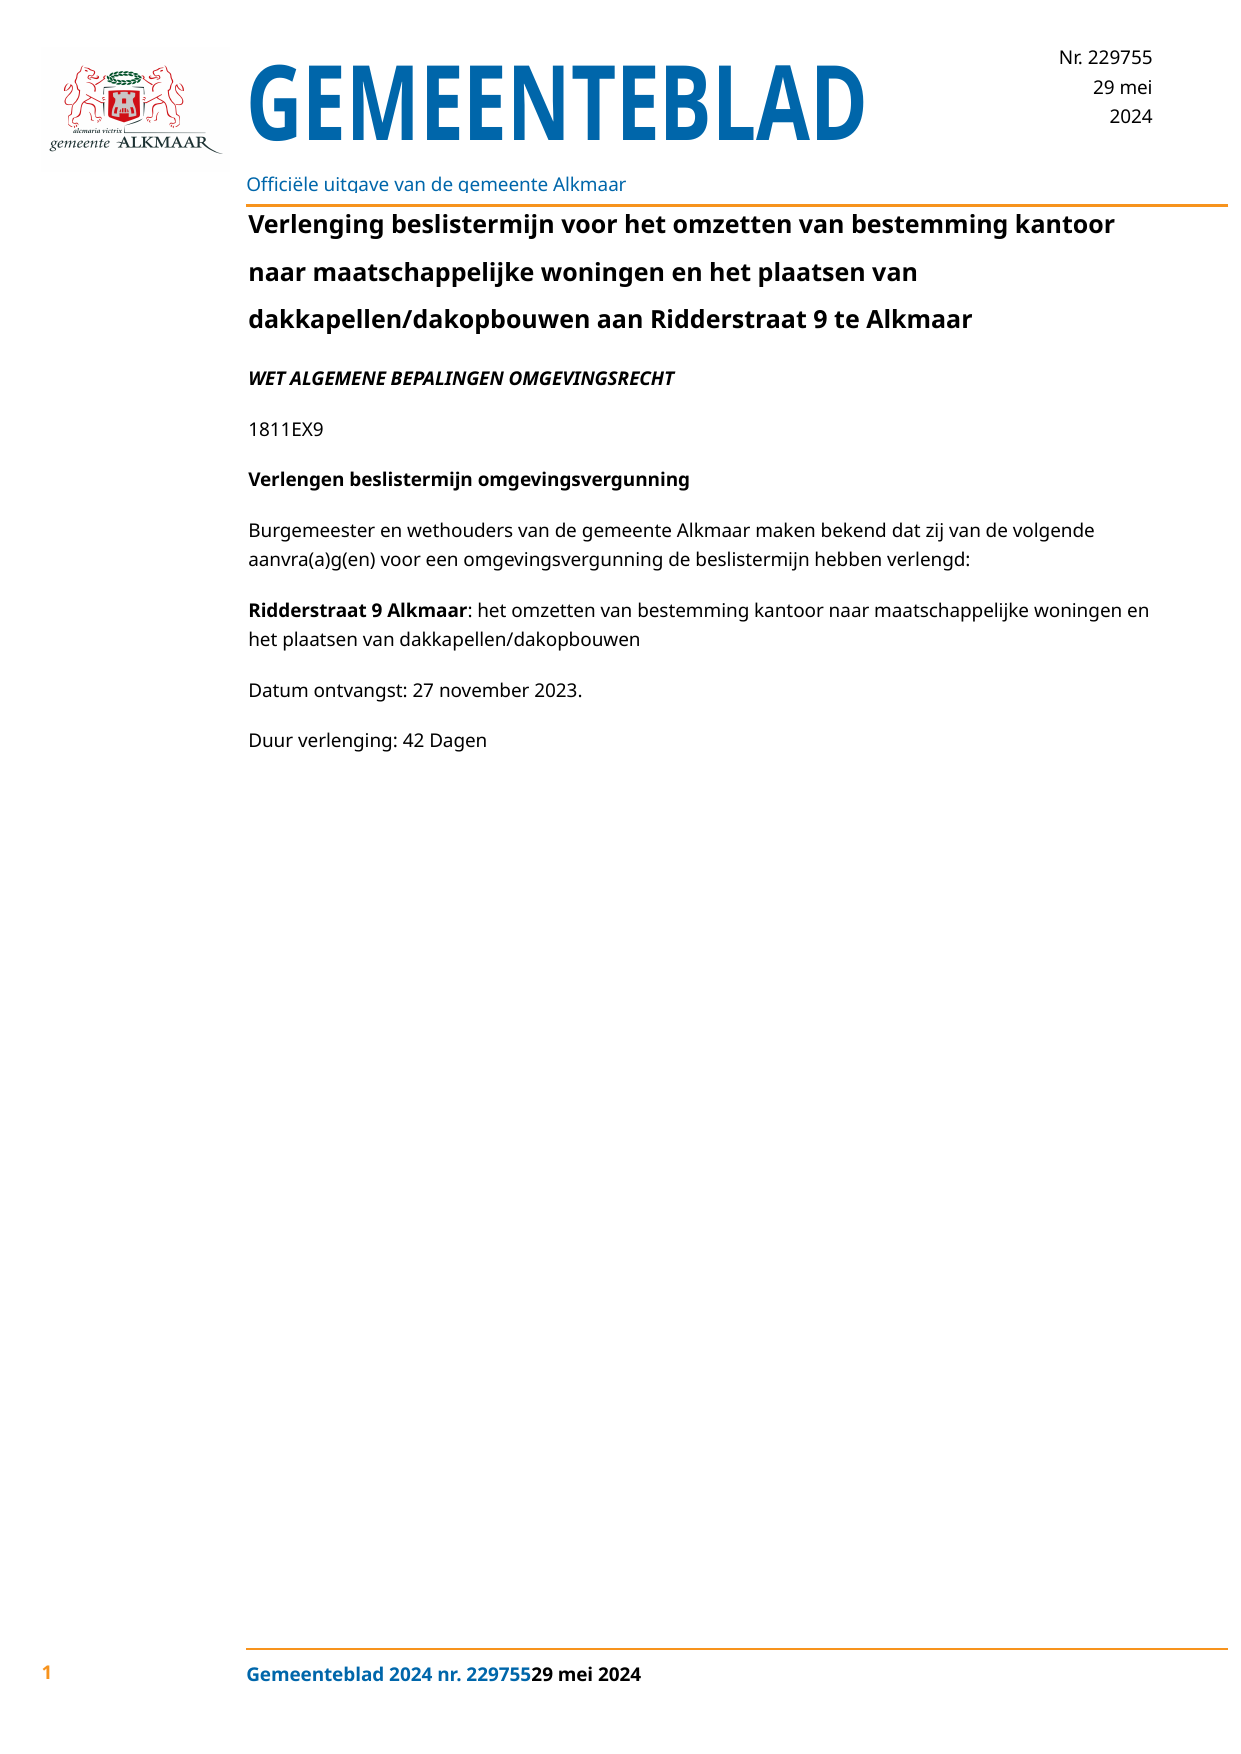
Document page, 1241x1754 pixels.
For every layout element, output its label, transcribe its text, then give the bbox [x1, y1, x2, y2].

text Verlengen beslistermijn omgevingsvergunning [248, 466, 1152, 492]
text Verlenging beslistermijn voor het omzetten van bestemming kantoor naar maatschappelijke woningen en het plaatsen van dakkapellen/dakopbouwen aan Ridderstraat 9 te Alkmaar [248, 207, 1152, 336]
text WET ALGEMENE BEPALINGEN OMGEVINGSRECHT [248, 366, 1152, 391]
text Datum ontvangst: 27 november 2023. [248, 677, 1152, 702]
picture [41, 47, 231, 172]
text 1811EX9 [248, 416, 1152, 442]
text Burgemeester en wethouders van de gemeente Alkmaar maken bekend dat zij van de volgende aanvra(a)g(en) voor een omgevingsvergunning de beslistermijn hebben verlengd: [248, 517, 1152, 572]
text Ridderstraat 9 Alkmaar: het omzetten van bestemming kantoor naar maatschappelijke woningen en het plaatsen van dakkapellen/dakopbouwen [248, 597, 1152, 652]
text Duur verlenging: 42 Dagen [248, 727, 1152, 753]
